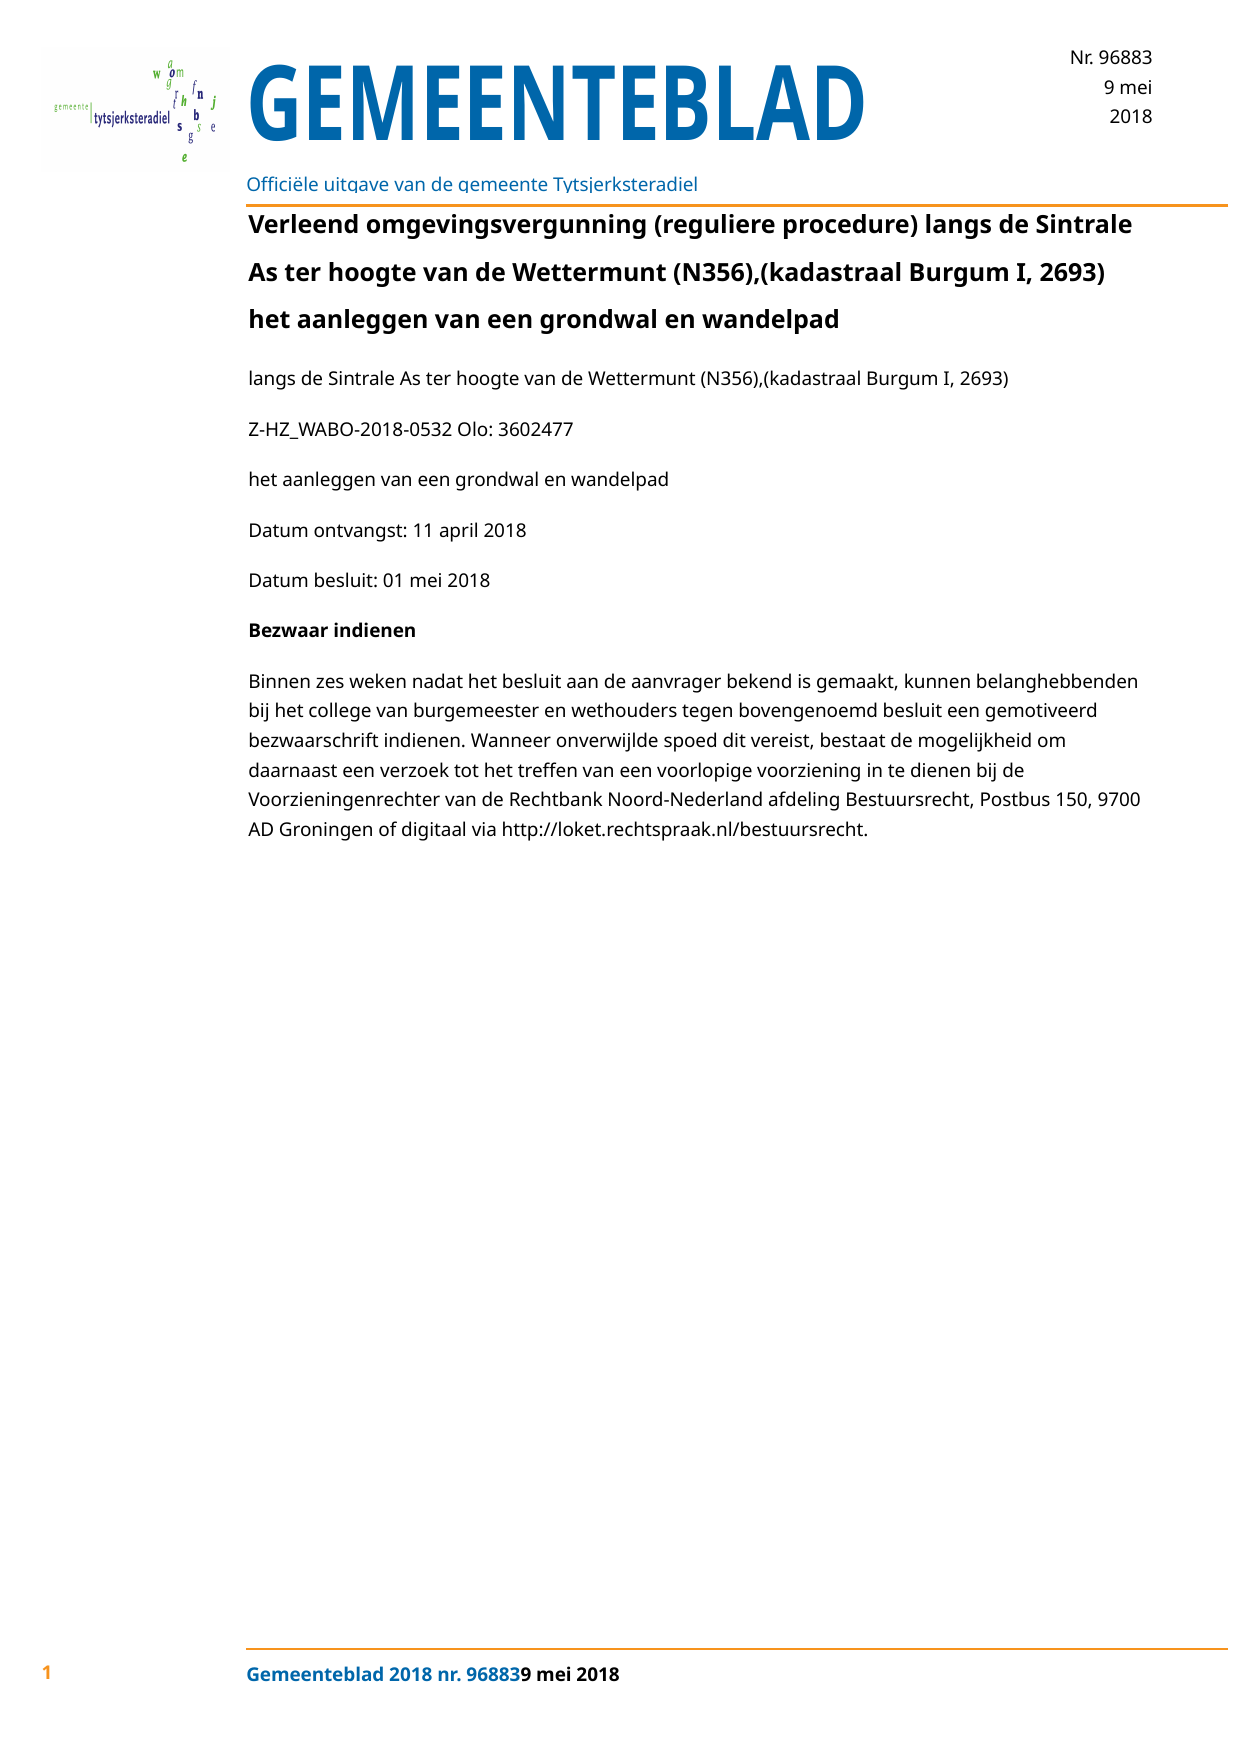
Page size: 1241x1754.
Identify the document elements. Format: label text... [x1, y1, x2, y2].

text Bezwaar indienen [248, 618, 1152, 643]
text langs de Sintrale As ter hoogte van de Wettermunt (N356),(kadastraal Burgum I, 2693) [248, 366, 1152, 391]
picture [41, 47, 231, 172]
text Binnen zes weken nadat het besluit aan de aanvrager bekend is gemaakt, kunnen belanghebbenden bij het college van burgemeester en wethouders tegen bovengenoemd besluit een gemotiveerd bezwaarschrift indienen. Wanneer onverwijlde spoed dit vereist, bestaat de mogelijkheid om daarnaast een verzoek tot het treffen van een voorlopige voorziening in te dienen bij de Voorzieningenrechter van de Rechtbank Noord-Nederland afdeling Bestuursrecht, Postbus 150, 9700 AD Groningen of digitaal via http://loket.rechtspraak.nl/bestuursrecht. [248, 668, 1152, 842]
text Verleend omgevingsvergunning (reguliere procedure) langs de Sintrale As ter hoogte van de Wettermunt (N356),(kadastraal Burgum I, 2693) het aanleggen van een grondwal en wandelpad [248, 207, 1152, 336]
text Z-HZ_WABO-2018-0532 Olo: 3602477 [248, 416, 1152, 442]
text Datum besluit: 01 mei 2018 [248, 567, 1152, 593]
text het aanleggen van een grondwal en wandelpad [248, 466, 1152, 492]
text Datum ontvangst: 11 april 2018 [248, 517, 1152, 542]
